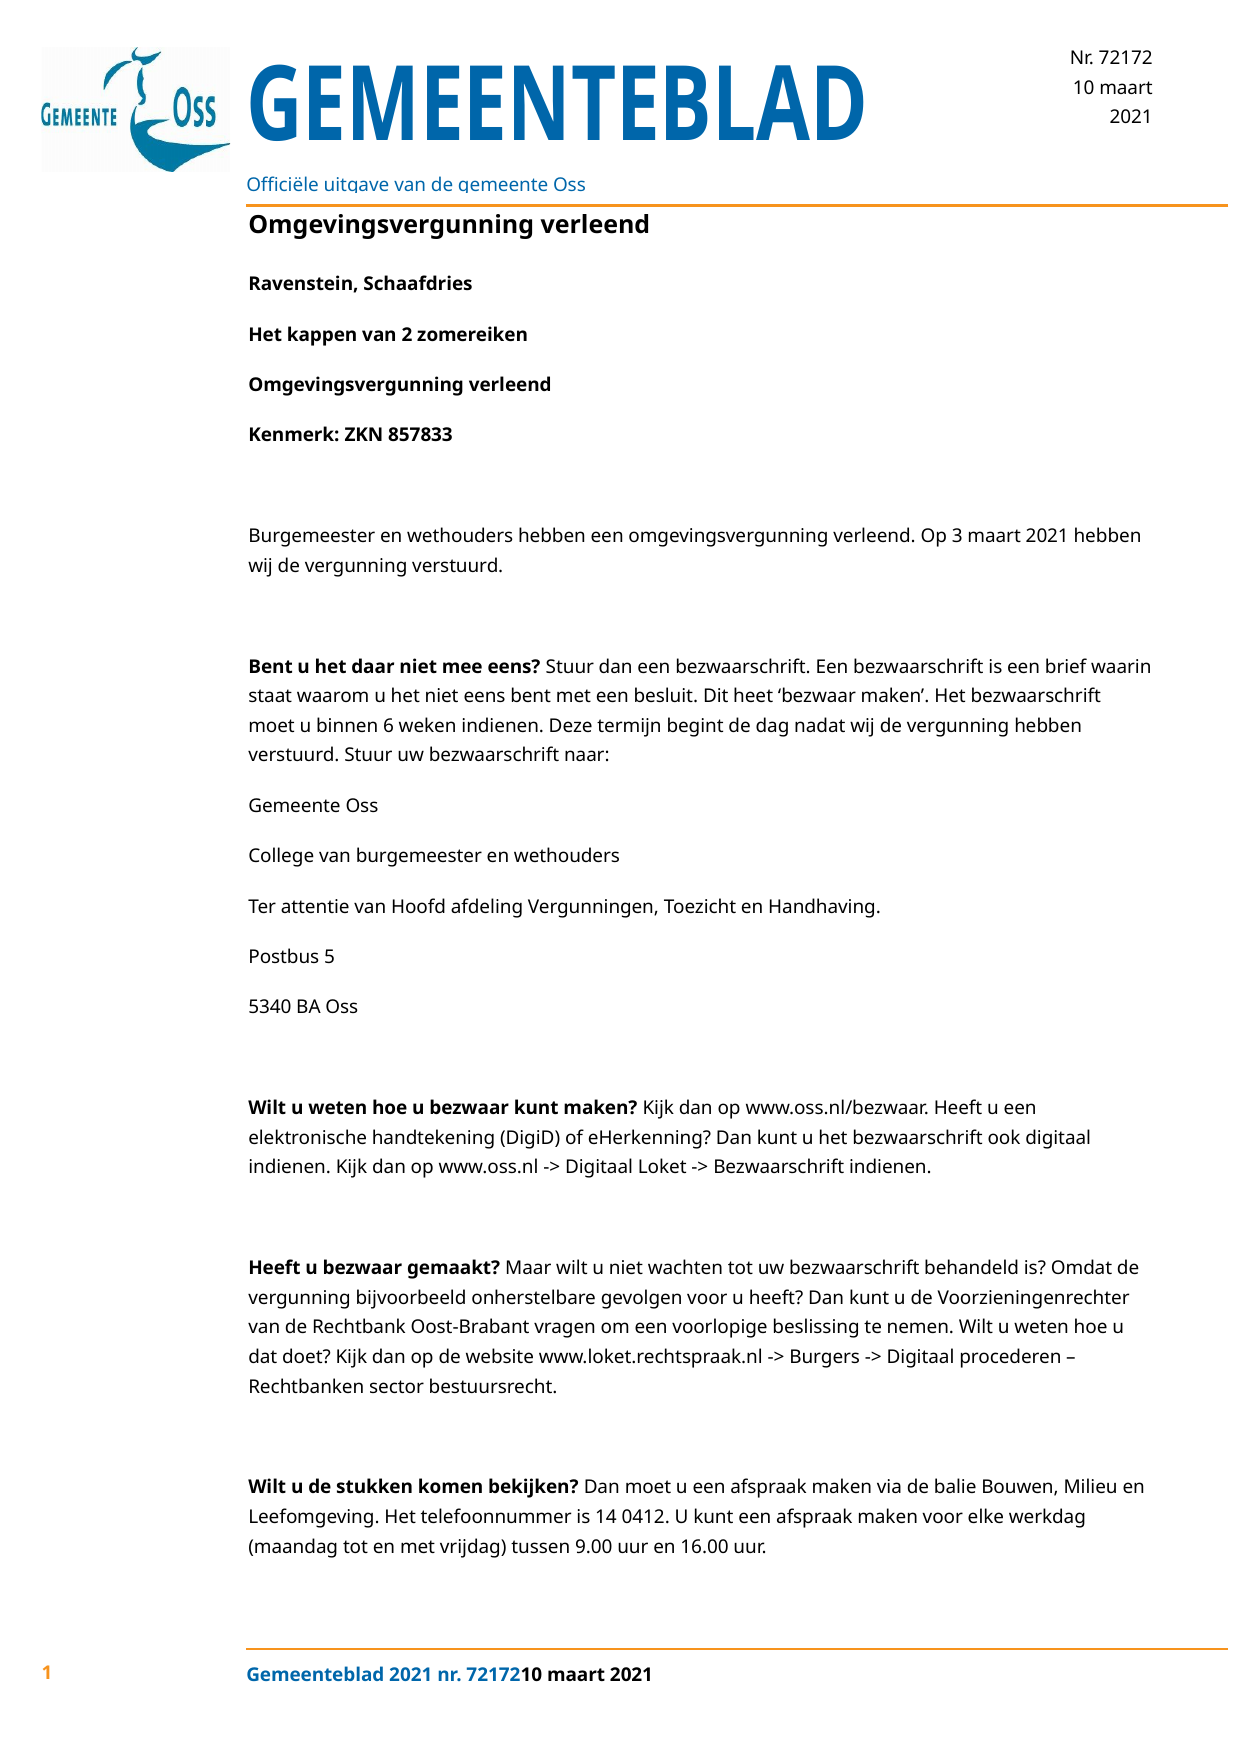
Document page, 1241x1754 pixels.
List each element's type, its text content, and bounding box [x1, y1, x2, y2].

text Burgemeester en wethouders hebben een omgevingsvergunning verleend. Op 3 maart 2021 hebben wij de vergunning verstuurd. [248, 522, 1152, 578]
text Ravenstein, Schaafdries [248, 270, 1152, 296]
text 5340 BA Oss [248, 994, 1152, 1019]
text Wilt u de stukken komen bekijken? Dan moet u een afspraak maken via de balie Bouwen, Milieu en Leefomgeving. Het telefoonnummer is 14 0412. U kunt een afspraak maken voor elke werkdag (maandag tot en met vrijdag) tussen 9.00 uur en 16.00 uur. [248, 1474, 1152, 1558]
text Het kappen van 2 zomereiken [248, 321, 1152, 346]
text Kenmerk: ZKN 857833 [248, 422, 1152, 447]
text Postbus 5 [248, 943, 1152, 969]
text Omgevingsvergunning verleend [248, 371, 1152, 397]
text Omgevingsvergunning verleend [248, 207, 1152, 241]
text Ter attentie van Hoofd afdeling Vergunningen, Toezicht en Handhaving. [248, 893, 1152, 918]
text Wilt u weten hoe u bezwaar kunt maken? Kijk dan op www.oss.nl/bezwaar. Heeft u een elektronische handtekening (DigiD) of eHerkenning? Dan kunt u het bezwaarschrift ook digitaal indienen. Kijk dan op www.oss.nl -> Digitaal Loket -> Bezwaarschrift indienen. [248, 1094, 1152, 1179]
text Gemeente Oss [248, 792, 1152, 818]
text College van burgemeester en wethouders [248, 842, 1152, 868]
text Bent u het daar niet mee eens? Stuur dan een bezwaarschrift. Een bezwaarschrift is een brief waarin staat waarom u het niet eens bent met een besluit. Dit heet ‘bezwaar maken’. Het bezwaarschrift moet u binnen 6 weken indienen. Deze termijn begint de dag nadat wij de vergunning hebben verstuurd. Stuur uw bezwaarschrift naar: [248, 653, 1152, 767]
text Heeft u bezwaar gemaakt? Maar wilt u niet wachten tot uw bezwaarschrift behandeld is? Omdat de vergunning bijvoorbeeld onherstelbare gevolgen voor u heeft? Dan kunt u de Voorzieningenrechter van de Rechtbank Oost-Brabant vragen om een voorlopige beslissing te nemen. Wilt u weten hoe u dat doet? Kijk dan op de website www.loket.rechtspraak.nl -> Burgers -> Digitaal procederen – Rechtbanken sector bestuursrecht. [248, 1254, 1152, 1398]
picture [41, 47, 231, 172]
